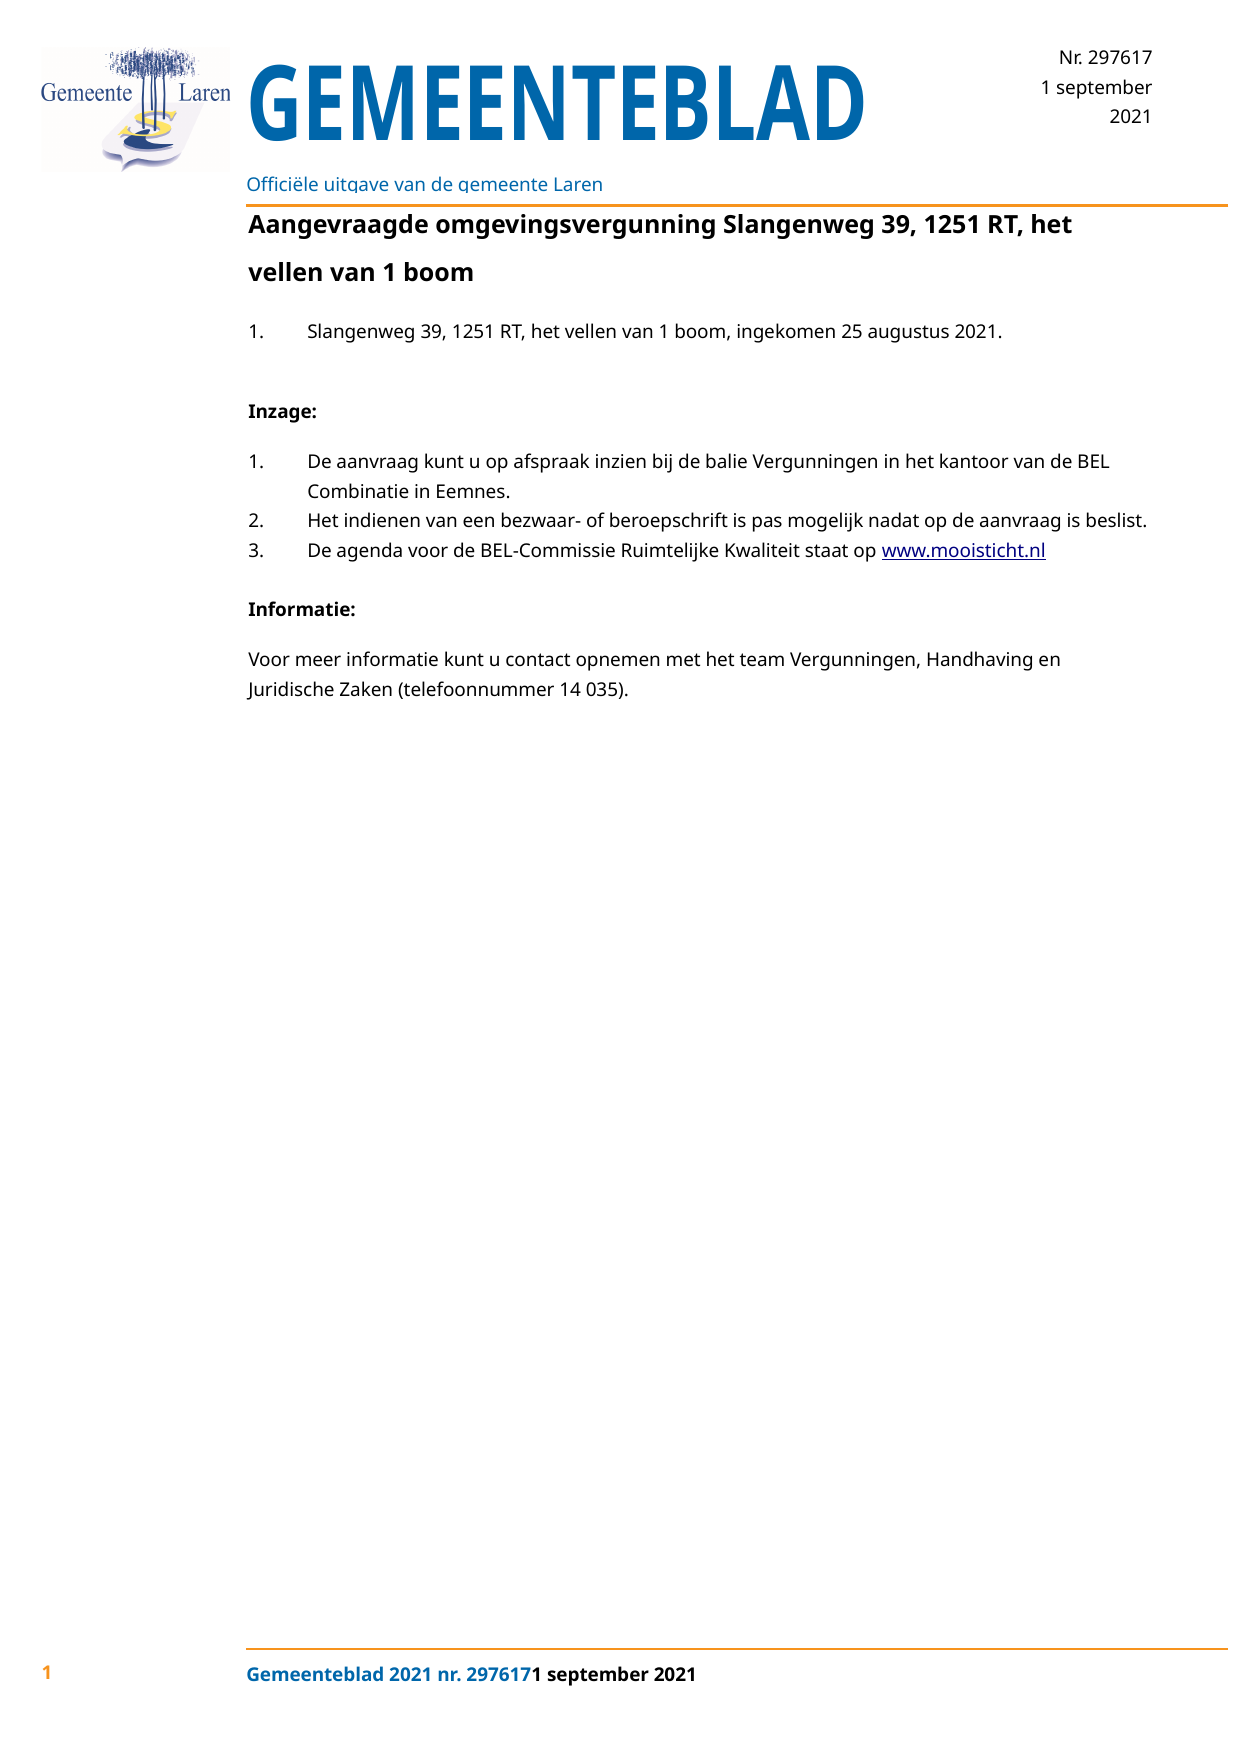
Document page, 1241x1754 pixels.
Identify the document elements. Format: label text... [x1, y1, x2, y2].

picture [41, 47, 231, 172]
text Inzage: [248, 398, 1152, 424]
text Aangevraagde omgevingsvergunning Slangenweg 39, 1251 RT, het vellen van 1 boom [248, 207, 1152, 288]
text Informatie: [248, 596, 1152, 622]
list De aanvraag kunt u op afspraak inzien bij de balie Vergunningen in het kantoor van de BEL Combinatie in Eemnes. [248, 448, 1152, 504]
list Slangenweg 39, 1251 RT, het vellen van 1 boom, ingekomen 25 augustus 2021. [248, 318, 1152, 344]
text Voor meer informatie kunt u contact opnemen met het team Vergunningen, Handhaving en Juridische Zaken (telefoonnummer 14 035). [248, 647, 1152, 702]
list De agenda voor de BEL-Commissie Ruimtelijke Kwaliteit staat op www.mooisticht.nl [248, 537, 1152, 563]
list Het indienen van een bezwaar- of beroepschrift is pas mogelijk nadat op de aanvraag is beslist. [248, 507, 1152, 533]
